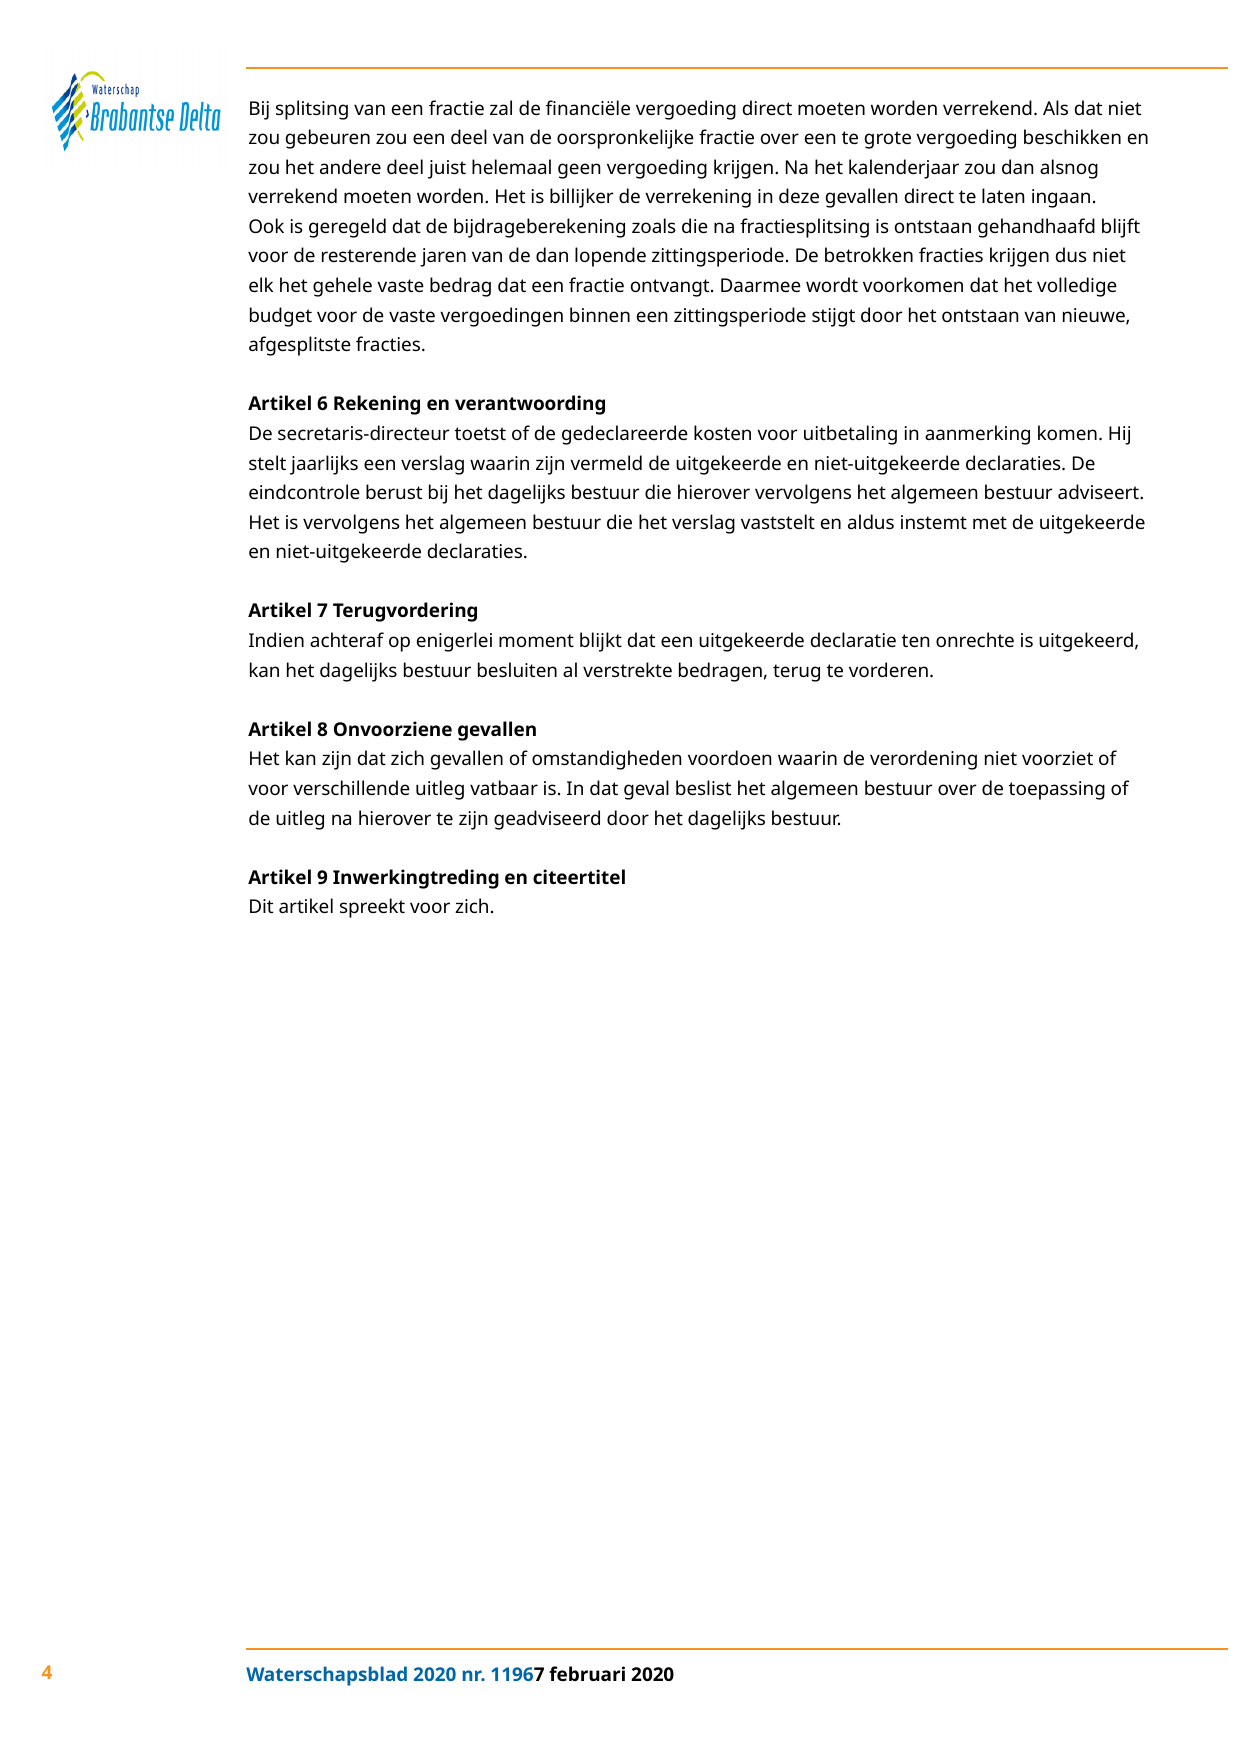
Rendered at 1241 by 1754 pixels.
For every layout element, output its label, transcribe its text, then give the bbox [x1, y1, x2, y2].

picture [41, 47, 231, 172]
text Dit artikel spreekt voor zich. [248, 893, 1152, 919]
text Artikel 8 Onvoorziene gevallen [248, 716, 1152, 742]
text Bij splitsing van een fractie zal de financiële vergoeding direct moeten worden verrekend. Als dat niet zou gebeuren zou een deel van de oorspronkelijke fractie over een te grote vergoeding beschikken en zou het andere deel juist helemaal geen vergoeding krijgen. Na het kalenderjaar zou dan alsnog verrekend moeten worden. Het is billijker de verrekening in deze gevallen direct te laten ingaan. [248, 95, 1152, 209]
text Het kan zijn dat zich gevallen of omstandigheden voordoen waarin de verordening niet voorziet of voor verschillende uitleg vatbaar is. In dat geval beslist het algemeen bestuur over de toepassing of de uitleg na hierover te zijn geadviseerd door het dagelijks bestuur. [248, 746, 1152, 831]
text Ook is geregeld dat de bijdrageberekening zoals die na fractiesplitsing is ontstaan gehandhaafd blijft voor de resterende jaren van de dan lopende zittingsperiode. De betrokken fracties krijgen dus niet elk het gehele vaste bedrag dat een fractie ontvangt. Daarmee wordt voorkomen dat het volledige budget voor de vaste vergoedingen binnen een zittingsperiode stijgt door het ontstaan van nieuwe, afgesplitste fracties. [248, 213, 1152, 357]
text De secretaris-directeur toetst of de gedeclareerde kosten voor uitbetaling in aanmerking komen. Hij stelt jaarlijks een verslag waarin zijn vermeld de uitgekeerde en niet-uitgekeerde declaraties. De eindcontrole berust bij het dagelijks bestuur die hierover vervolgens het algemeen bestuur adviseert. Het is vervolgens het algemeen bestuur die het verslag vaststelt en aldus instemt met de uitgekeerde en niet-uitgekeerde declaraties. [248, 420, 1152, 564]
text Indien achteraf op enigerlei moment blijkt dat een uitgekeerde declaratie ten onrechte is uitgekeerd, kan het dagelijks bestuur besluiten al verstrekte bedragen, terug te vorderen. [248, 627, 1152, 683]
text Artikel 7 Terugvordering [248, 598, 1152, 623]
text Artikel 9 Inwerkingtreding en citeertitel [248, 864, 1152, 890]
text Artikel 6 Rekening en verantwoording [248, 391, 1152, 416]
